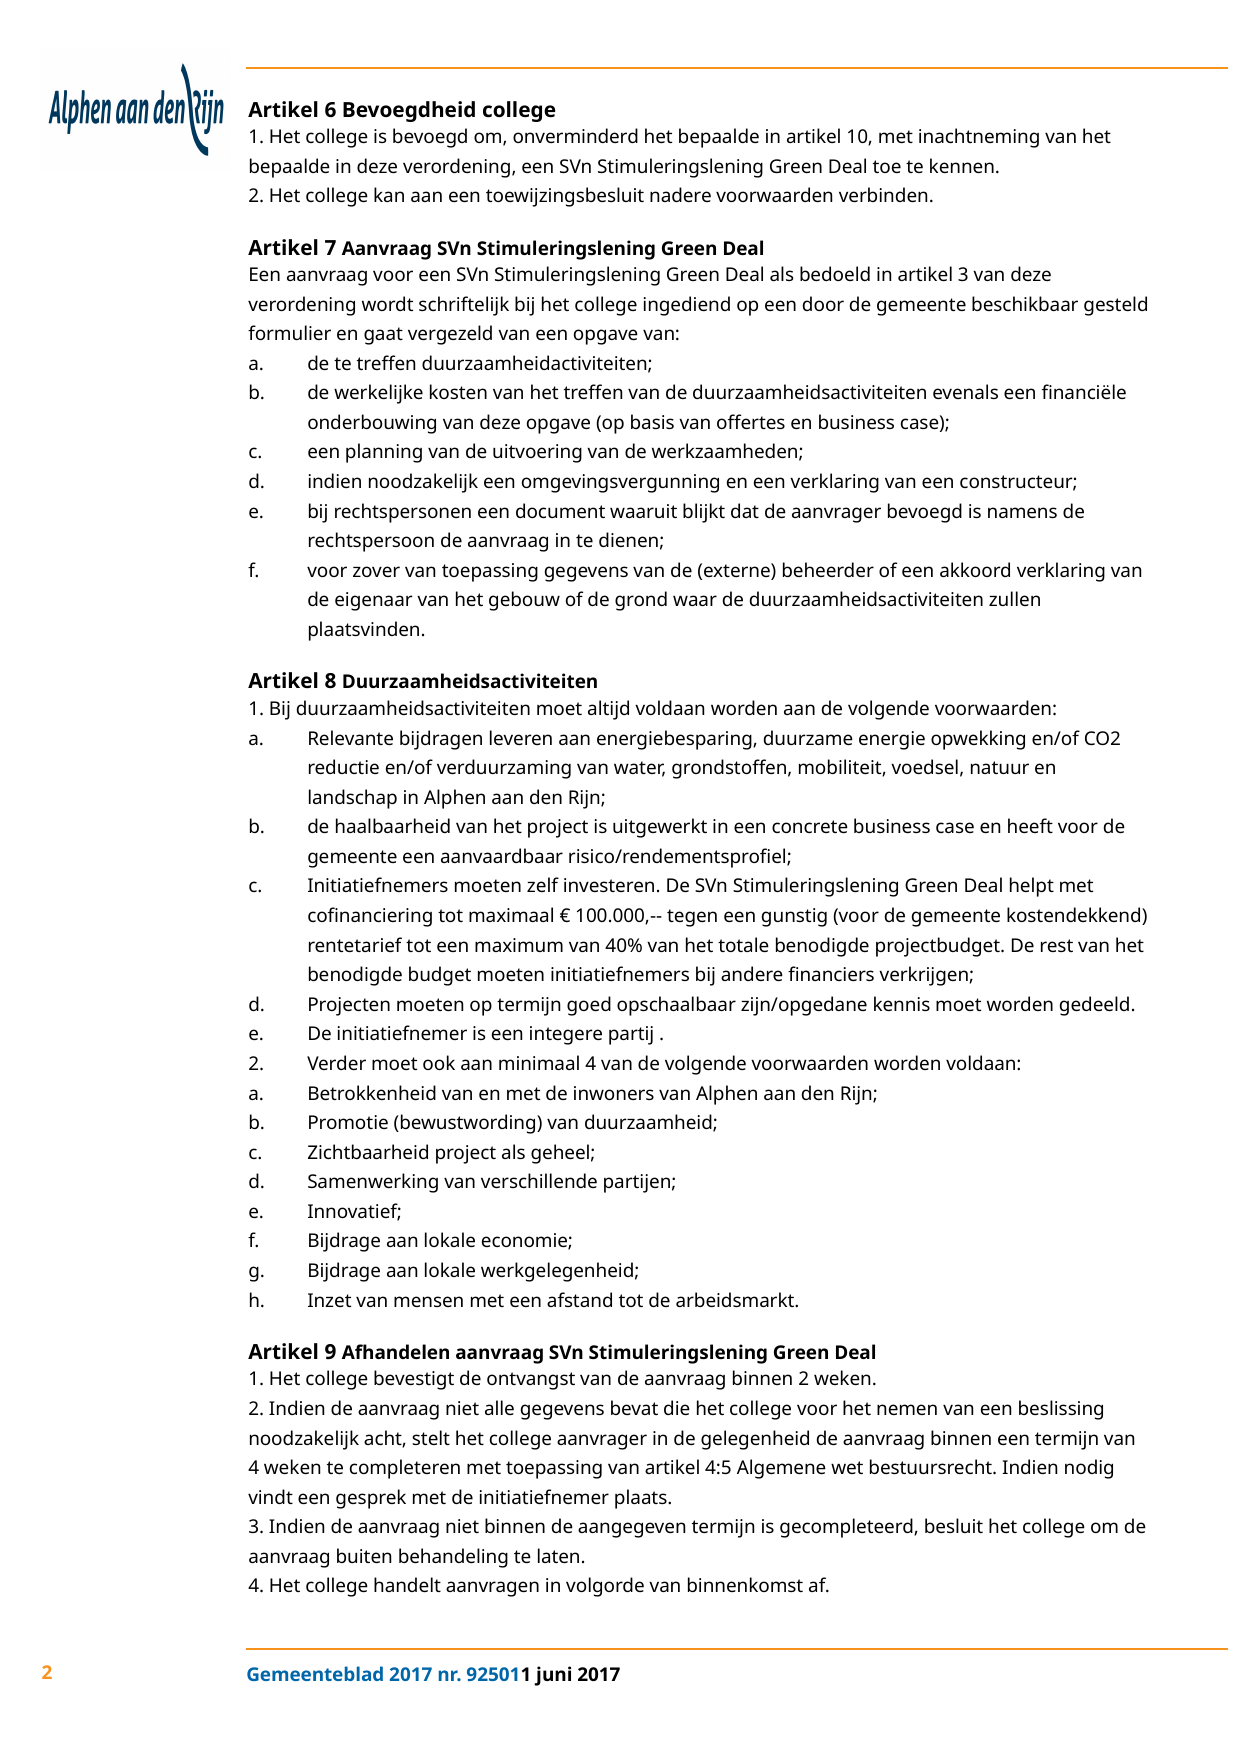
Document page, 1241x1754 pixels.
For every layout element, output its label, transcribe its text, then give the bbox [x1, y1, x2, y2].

text 3. Indien de aanvraag niet binnen de aangegeven termijn is gecompleteerd, besluit het college om de aanvraag buiten behandeling te laten. [248, 1513, 1152, 1569]
text 1. Het college bevestigt de ontvangst van de aanvraag binnen 2 weken. [248, 1366, 1152, 1391]
text Artikel 7 Aanvraag SVn Stimuleringslening Green Deal [248, 233, 1152, 261]
list de haalbaarheid van het project is uitgewerkt in een concrete business case en heeft voor de gemeente een aanvaardbaar risico/rendementsprofiel; [248, 813, 1152, 869]
text Artikel 8 Duurzaamheidsactiviteiten [248, 667, 1152, 695]
list een planning van de uitvoering van de werkzaamheden; [248, 439, 1152, 464]
picture [41, 47, 231, 172]
list de werkelijke kosten van het treffen van de duurzaamheidsactiviteiten evenals een financiële onderbouwing van deze opgave (op basis van offertes en business case); [248, 379, 1152, 435]
list indien noodzakelijk een omgevingsvergunning en een verklaring van een constructeur; [248, 468, 1152, 494]
text Een aanvraag voor een SVn Stimuleringslening Green Deal als bedoeld in artikel 3 van deze verordening wordt schriftelijk bij het college ingediend op een door de gemeente beschikbaar gesteld formulier en gaat vergezeld van een opgave van: [248, 261, 1152, 346]
list voor zover van toepassing gegevens van de (externe) beheerder of een akkoord verklaring van de eigenaar van het gebouw of de grond waar de duurzaamheidsactiviteiten zullen plaatsvinden. [248, 557, 1152, 642]
list Innovatief; [248, 1198, 1152, 1224]
list Inzet van mensen met een afstand tot de arbeidsmarkt. [248, 1287, 1152, 1312]
list Bijdrage aan lokale economie; [248, 1228, 1152, 1253]
text 2. Indien de aanvraag niet alle gegevens bevat die het college voor het nemen van een beslissing noodzakelijk acht, stelt het college aanvrager in de gelegenheid de aanvraag binnen een termijn van 4 weken te completeren met toepassing van artikel 4:5 Algemene wet bestuursrecht. Indien nodig vindt een gesprek met de initiatiefnemer plaats. [248, 1395, 1152, 1510]
text Artikel 6 Bevoegdheid college [248, 95, 1152, 123]
list Initiatiefnemers moeten zelf investeren. De SVn Stimuleringslening Green Deal helpt met cofinanciering tot maximaal € 100.000,-- tegen een gunstig (voor de gemeente kostendekkend) rentetarief tot een maximum van 40% van het totale benodigde projectbudget. De rest van het benodigde budget moeten initiatiefnemers bij andere financiers verkrijgen; [248, 873, 1152, 987]
list de te treffen duurzaamheidactiviteiten; [248, 350, 1152, 376]
list Relevante bijdragen leveren aan energiebesparing, duurzame energie opwekking en/of CO2 reductie en/of verduurzaming van water, grondstoffen, mobiliteit, voedsel, natuur en landschap in Alphen aan den Rijn; [248, 725, 1152, 809]
list Zichtbaarheid project als geheel; [248, 1139, 1152, 1164]
text 1. Bij duurzaamheidsactiviteiten moet altijd voldaan worden aan de volgende voorwaarden: [248, 695, 1152, 721]
list Projecten moeten op termijn goed opschaalbaar zijn/opgedane kennis moet worden gedeeld. [248, 991, 1152, 1017]
list Samenwerking van verschillende partijen; [248, 1168, 1152, 1194]
list Verder moet ook aan minimaal 4 van de volgende voorwaarden worden voldaan: [248, 1050, 1152, 1076]
list Betrokkenheid van en met de inwoners van Alphen aan den Rijn; [248, 1080, 1152, 1105]
text 2. Het college kan aan een toewijzingsbesluit nadere voorwaarden verbinden. [248, 182, 1152, 208]
list Promotie (bewustwording) van duurzaamheid; [248, 1109, 1152, 1135]
list Bijdrage aan lokale werkgelegenheid; [248, 1257, 1152, 1283]
text 1. Het college is bevoegd om, onverminderd het bepaalde in artikel 10, met inachtneming van het bepaalde in deze verordening, een SVn Stimuleringslening Green Deal toe te kennen. [248, 123, 1152, 178]
text 4. Het college handelt aanvragen in volgorde van binnenkomst af. [248, 1573, 1152, 1598]
text Artikel 9 Afhandelen aanvraag SVn Stimuleringslening Green Deal [248, 1337, 1152, 1366]
list bij rechtspersonen een document waaruit blijkt dat de aanvrager bevoegd is namens de rechtspersoon de aanvraag in te dienen; [248, 498, 1152, 553]
list De initiatiefnemer is een integere partij . [248, 1021, 1152, 1046]
